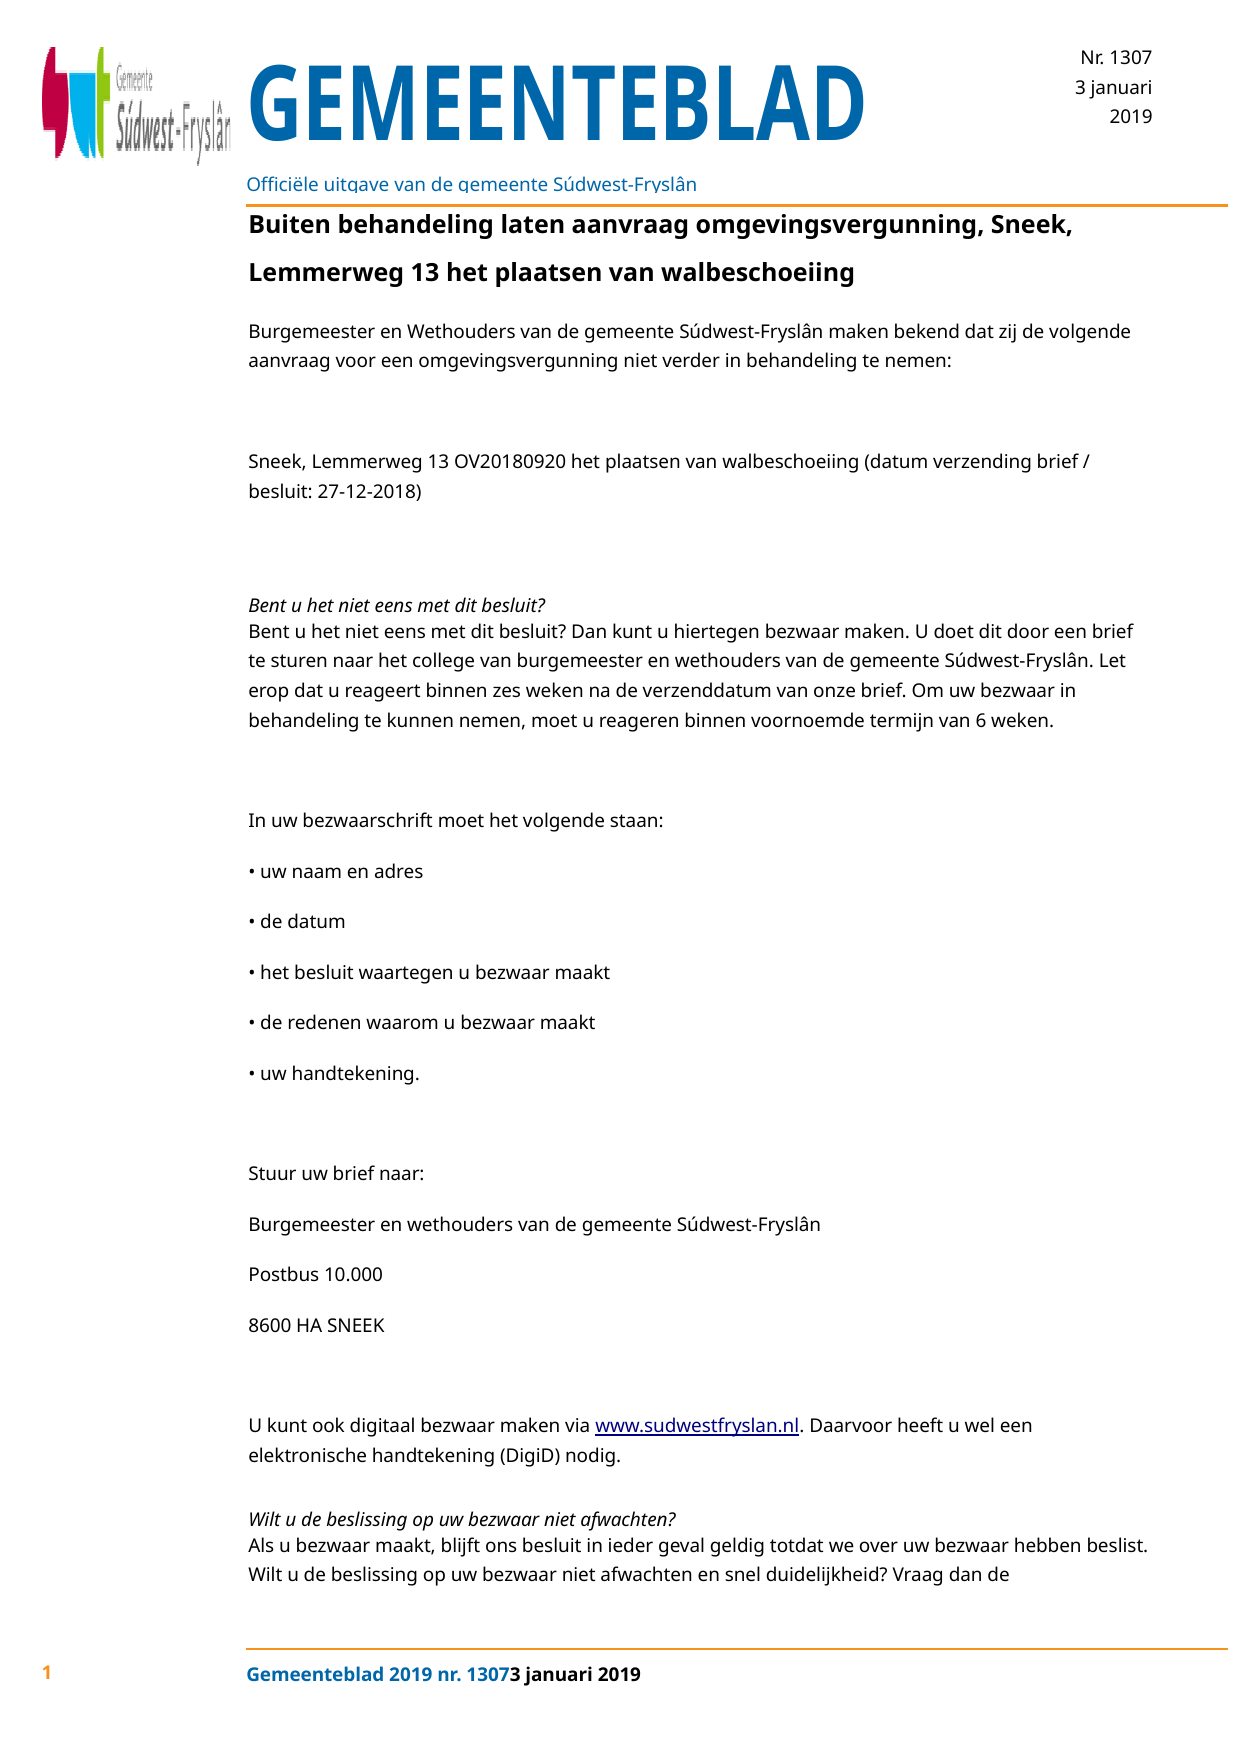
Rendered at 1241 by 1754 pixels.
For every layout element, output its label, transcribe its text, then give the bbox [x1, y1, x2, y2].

text • de redenen waarom u bezwaar maakt [248, 1009, 1152, 1035]
text U kunt ook digitaal bezwaar maken via www.sudwestfryslan.nl. Daarvoor heeft u wel een elektronische handtekening (DigiD) nodig. [248, 1413, 1152, 1468]
text Burgemeester en wethouders van de gemeente Súdwest-Fryslân [248, 1211, 1152, 1237]
text 8600 HA SNEEK [248, 1312, 1152, 1337]
text Postbus 10.000 [248, 1261, 1152, 1287]
text Stuur uw brief naar: [248, 1161, 1152, 1186]
text • het besluit waartegen u bezwaar maakt [248, 959, 1152, 984]
text Bent u het niet eens met dit besluit? Dan kunt u hiertegen bezwaar maken. U doet dit door een brief te sturen naar het college van burgemeester en wethouders van de gemeente Súdwest-Fryslân. Let erop dat u reageert binnen zes weken na de verzenddatum van onze brief. Om uw bezwaar in behandeling te kunnen nemen, moet u reageren binnen voornoemde termijn van 6 weken. [248, 618, 1152, 732]
text Burgemeester en Wethouders van de gemeente Súdwest-Fryslân maken bekend dat zij de volgende aanvraag voor een omgevingsvergunning niet verder in behandeling te nemen: [248, 318, 1152, 373]
text Als u bezwaar maakt, blijft ons besluit in ieder geval geldig totdat we over uw bezwaar hebben beslist. Wilt u de beslissing op uw bezwaar niet afwachten en snel duidelijkheid? Vraag dan de [248, 1532, 1152, 1587]
text • uw handtekening. [248, 1060, 1152, 1085]
text Wilt u de beslissing op uw bezwaar niet afwachten? [248, 1506, 1152, 1532]
text Buiten behandeling laten aanvraag omgevingsvergunning, Sneek, Lemmerweg 13 het plaatsen van walbeschoeiing [248, 207, 1152, 288]
text Sneek, Lemmerweg 13 OV20180920 het plaatsen van walbeschoeiing (datum verzending brief / besluit: 27-12-2018) [248, 448, 1152, 504]
text Bent u het niet eens met dit besluit? [248, 592, 1152, 618]
text • uw naam en adres [248, 858, 1152, 884]
picture [41, 47, 231, 172]
text • de datum [248, 908, 1152, 934]
text In uw bezwaarschrift moet het volgende staan: [248, 808, 1152, 833]
